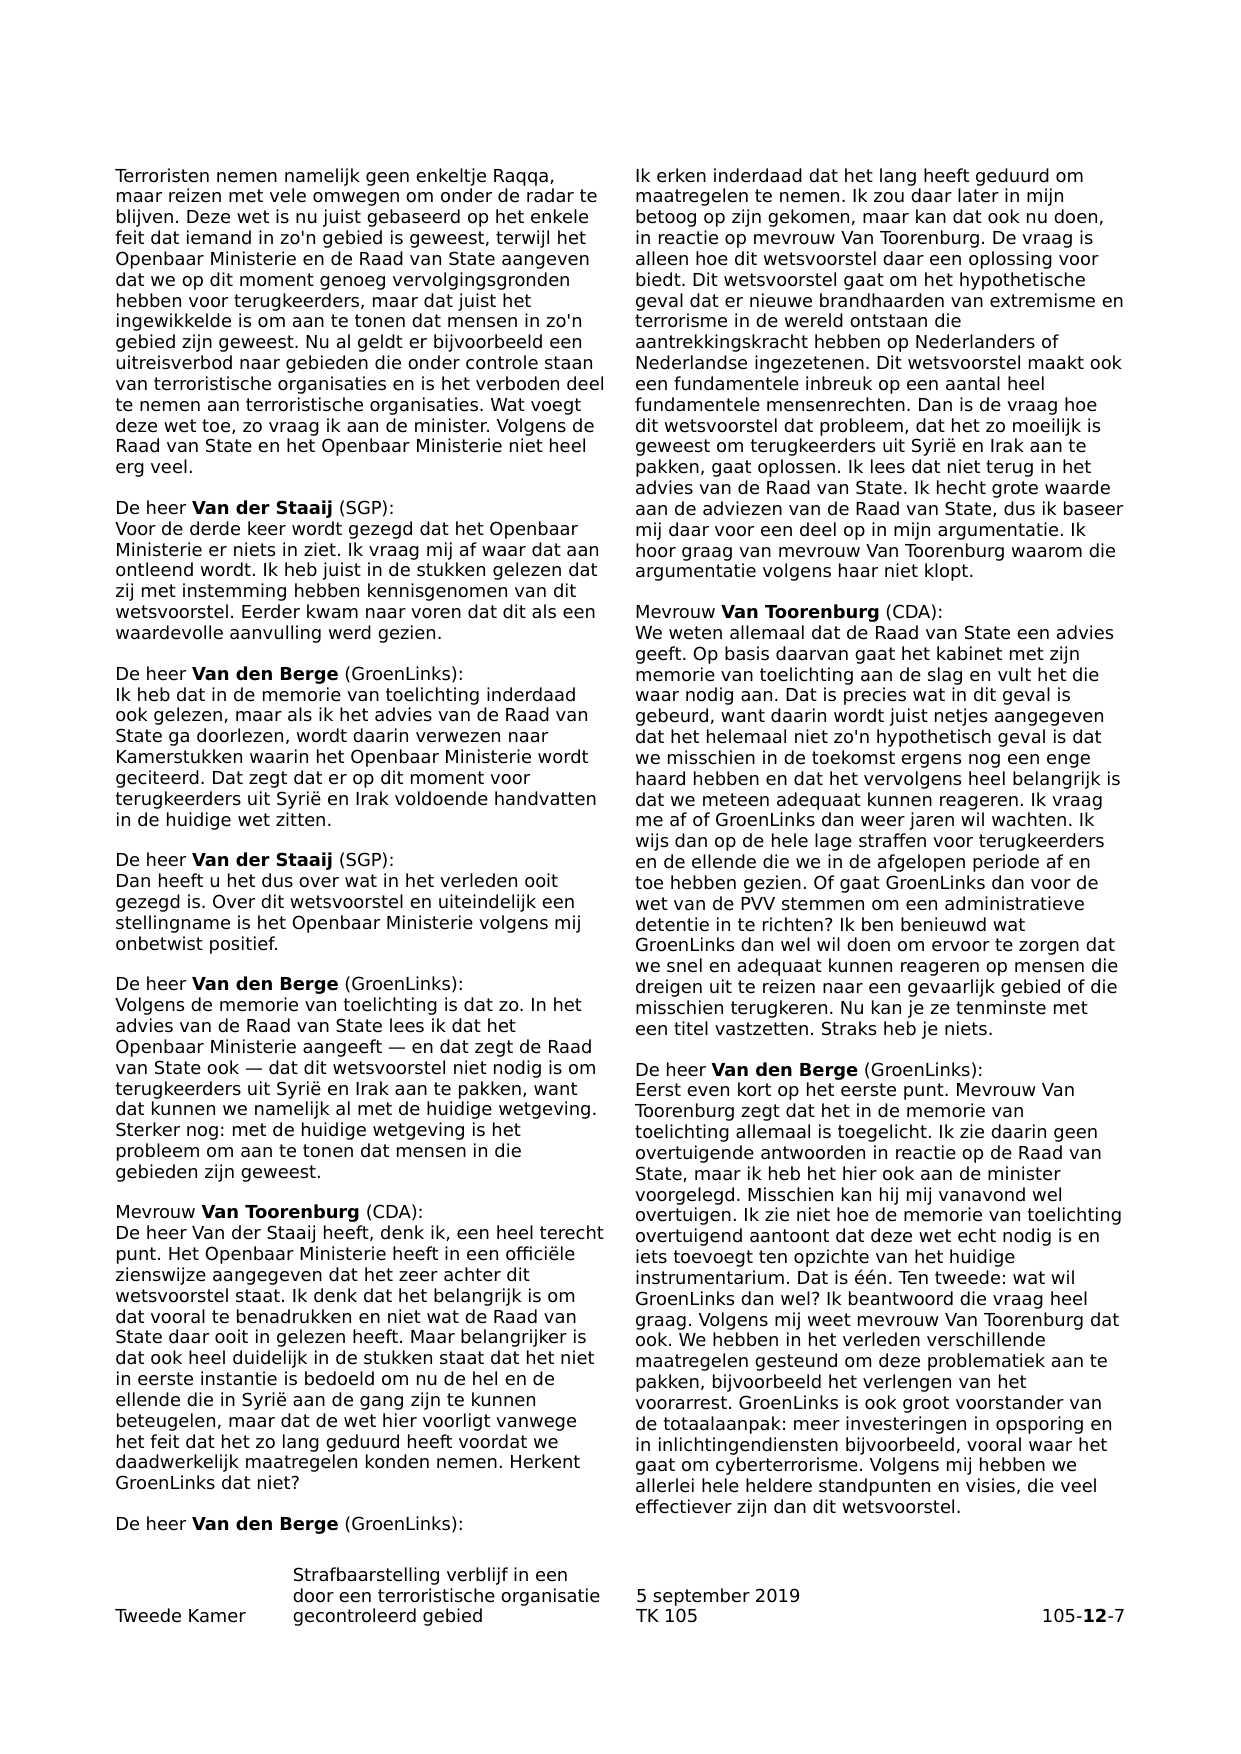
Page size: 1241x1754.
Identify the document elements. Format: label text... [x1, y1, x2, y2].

text Terroristen nemen namelijk geen enkeltje Raqqa, maar reizen met vele omwegen om onder de radar te blijven. Deze wet is nu juist gebaseerd op het enkele feit dat iemand in zo'n gebied is geweest, terwijl het Openbaar Ministerie en de Raad van State aangeven dat we op dit moment genoeg vervolgingsgronden hebben voor terugkeerders, maar dat juist het ingewikkelde is om aan te tonen dat mensen in zo'n gebied zijn geweest. Nu al geldt er bijvoorbeeld een uitreisverbod naar gebieden die onder controle staan van terroristische organisaties en is het verboden deel te nemen aan terroristische organisaties. Wat voegt deze wet toe, zo vraag ik aan de minister. Volgens de Raad van State en het Openbaar Ministerie niet heel erg veel. [115, 165, 605, 478]
text De heer Van den Berge (GroenLinks): [115, 1514, 605, 1535]
text Volgens de memorie van toelichting is dat zo. In het advies van de Raad van State lees ik dat het Openbaar Ministerie aangeeft — en dat zegt de Raad van State ook — dat dit wetsvoorstel niet nodig is om terugkeerders uit Syrië en Irak aan te pakken, want dat kunnen we namelijk al met de huidige wetgeving. Sterker nog: met de huidige wetgeving is het probleem om aan te tonen dat mensen in die gebieden zijn geweest. [115, 995, 605, 1182]
text We weten allemaal dat de Raad van State een advies geeft. Op basis daarvan gaat het kabinet met zijn memorie van toelichting aan de slag en vult het die waar nodig aan. Dat is precies wat in dit geval is gebeurd, want daarin wordt juist netjes aangegeven dat het helemaal niet zo'n hypothetisch geval is dat we misschien in de toekomst ergens nog een enge haard hebben en dat het vervolgens heel belangrijk is dat we meteen adequaat kunnen reageren. Ik vraag me af of GroenLinks dan weer jaren wil wachten. Ik wijs dan op de hele lage straffen voor terugkeerders en de ellende die we in de afgelopen periode af en toe hebben gezien. Of gaat GroenLinks dan voor de wet van de PVV stemmen om een administratieve detentie in te richten? Ik ben benieuwd wat GroenLinks dan wel wil doen om ervoor te zorgen dat we snel en adequaat kunnen reageren op mensen die dreigen uit te reizen naar een gevaarlijk gebied of die misschien terugkeren. Nu kan je ze tenminste met een titel vastzetten. Straks heb je niets. [635, 623, 1125, 1039]
text De heer Van der Staaij (SGP): [115, 498, 605, 518]
text De heer Van den Berge (GroenLinks): [115, 974, 605, 995]
text Ik erken inderdaad dat het lang heeft geduurd om maatregelen te nemen. Ik zou daar later in mijn betoog op zijn gekomen, maar kan dat ook nu doen, in reactie op mevrouw Van Toorenburg. De vraag is alleen hoe dit wetsvoorstel daar een oplossing voor biedt. Dit wetsvoorstel gaat om het hypothetische geval dat er nieuwe brandhaarden van extremisme en terrorisme in de wereld ontstaan die aantrekkingskracht hebben op Nederlanders of Nederlandse ingezetenen. Dit wetsvoorstel maakt ook een fundamentele inbreuk op een aantal heel fundamentele mensenrechten. Dan is de vraag hoe dit wetsvoorstel dat probleem, dat het zo moeilijk is geweest om terugkeerders uit Syrië en Irak aan te pakken, gaat oplossen. Ik lees dat niet terug in het advies van de Raad van State. Ik hecht grote waarde aan de adviezen van de Raad van State, dus ik baseer mij daar voor een deel op in mijn argumentatie. Ik hoor graag van mevrouw Van Toorenburg waarom die argumentatie volgens haar niet klopt. [635, 165, 1125, 582]
text Eerst even kort op het eerste punt. Mevrouw Van Toorenburg zegt dat het in de memorie van toelichting allemaal is toegelicht. Ik zie daarin geen overtuigende antwoorden in reactie op de Raad van State, maar ik heb het hier ook aan de minister voorgelegd. Misschien kan hij mij vanavond wel overtuigen. Ik zie niet hoe de memorie van toelichting overtuigend aantoont dat deze wet echt nodig is en iets toevoegt ten opzichte van het huidige instrumentarium. Dat is één. Ten tweede: wat wil GroenLinks dan wel? Ik beantwoord die vraag heel graag. Volgens mij weet mevrouw Van Toorenburg dat ook. We hebben in het verleden verschillende maatregelen gesteund om deze problematiek aan te pakken, bijvoorbeeld het verlengen van het voorarrest. GroenLinks is ook groot voorstander van de totaalaanpak: meer investeringen in opsporing en in inlichtingendiensten bijvoorbeeld, vooral waar het gaat om cyberterrorisme. Volgens mij hebben we allerlei hele heldere standpunten en visies, die veel effectiever zijn dan dit wetsvoorstel. [635, 1080, 1125, 1518]
text Dan heeft u het dus over wat in het verleden ooit gezegd is. Over dit wetsvoorstel en uiteindelijk een stellingname is het Openbaar Ministerie volgens mij onbetwist positief. [115, 871, 605, 954]
text Mevrouw Van Toorenburg (CDA): [635, 602, 1125, 623]
text De heer Van den Berge (GroenLinks): [635, 1059, 1125, 1080]
text Voor de derde keer wordt gezegd dat het Openbaar Ministerie er niets in ziet. Ik vraag mij af waar dat aan ontleend wordt. Ik heb juist in de stukken gelezen dat zij met instemming hebben kennisgenomen van dit wetsvoorstel. Eerder kwam naar voren dat dit als een waardevolle aanvulling werd gezien. [115, 518, 605, 643]
text De heer Van der Staaij heeft, denk ik, een heel terecht punt. Het Openbaar Ministerie heeft in een officiële zienswijze aangegeven dat het zeer achter dit wetsvoorstel staat. Ik denk dat het belangrijk is om dat vooral te benadrukken en niet wat de Raad van State daar ooit in gelezen heeft. Maar belangrijker is dat ook heel duidelijk in de stukken staat dat het niet in eerste instantie is bedoeld om nu de hel en de ellende die in Syrië aan de gang zijn te kunnen beteugelen, maar dat de wet hier voorligt vanwege het feit dat het zo lang geduurd heeft voordat we daadwerkelijk maatregelen konden nemen. Herkent GroenLinks dat niet? [115, 1223, 605, 1494]
text Ik heb dat in de memorie van toelichting inderdaad ook gelezen, maar als ik het advies van de Raad van State ga doorlezen, wordt daarin verwezen naar Kamerstukken waarin het Openbaar Ministerie wordt geciteerd. Dat zegt dat er op dit moment voor terugkeerders uit Syrië en Irak voldoende handvatten in de huidige wet zitten. [115, 684, 605, 830]
text De heer Van den Berge (GroenLinks): [115, 663, 605, 684]
text De heer Van der Staaij (SGP): [115, 850, 605, 871]
text Mevrouw Van Toorenburg (CDA): [115, 1202, 605, 1223]
